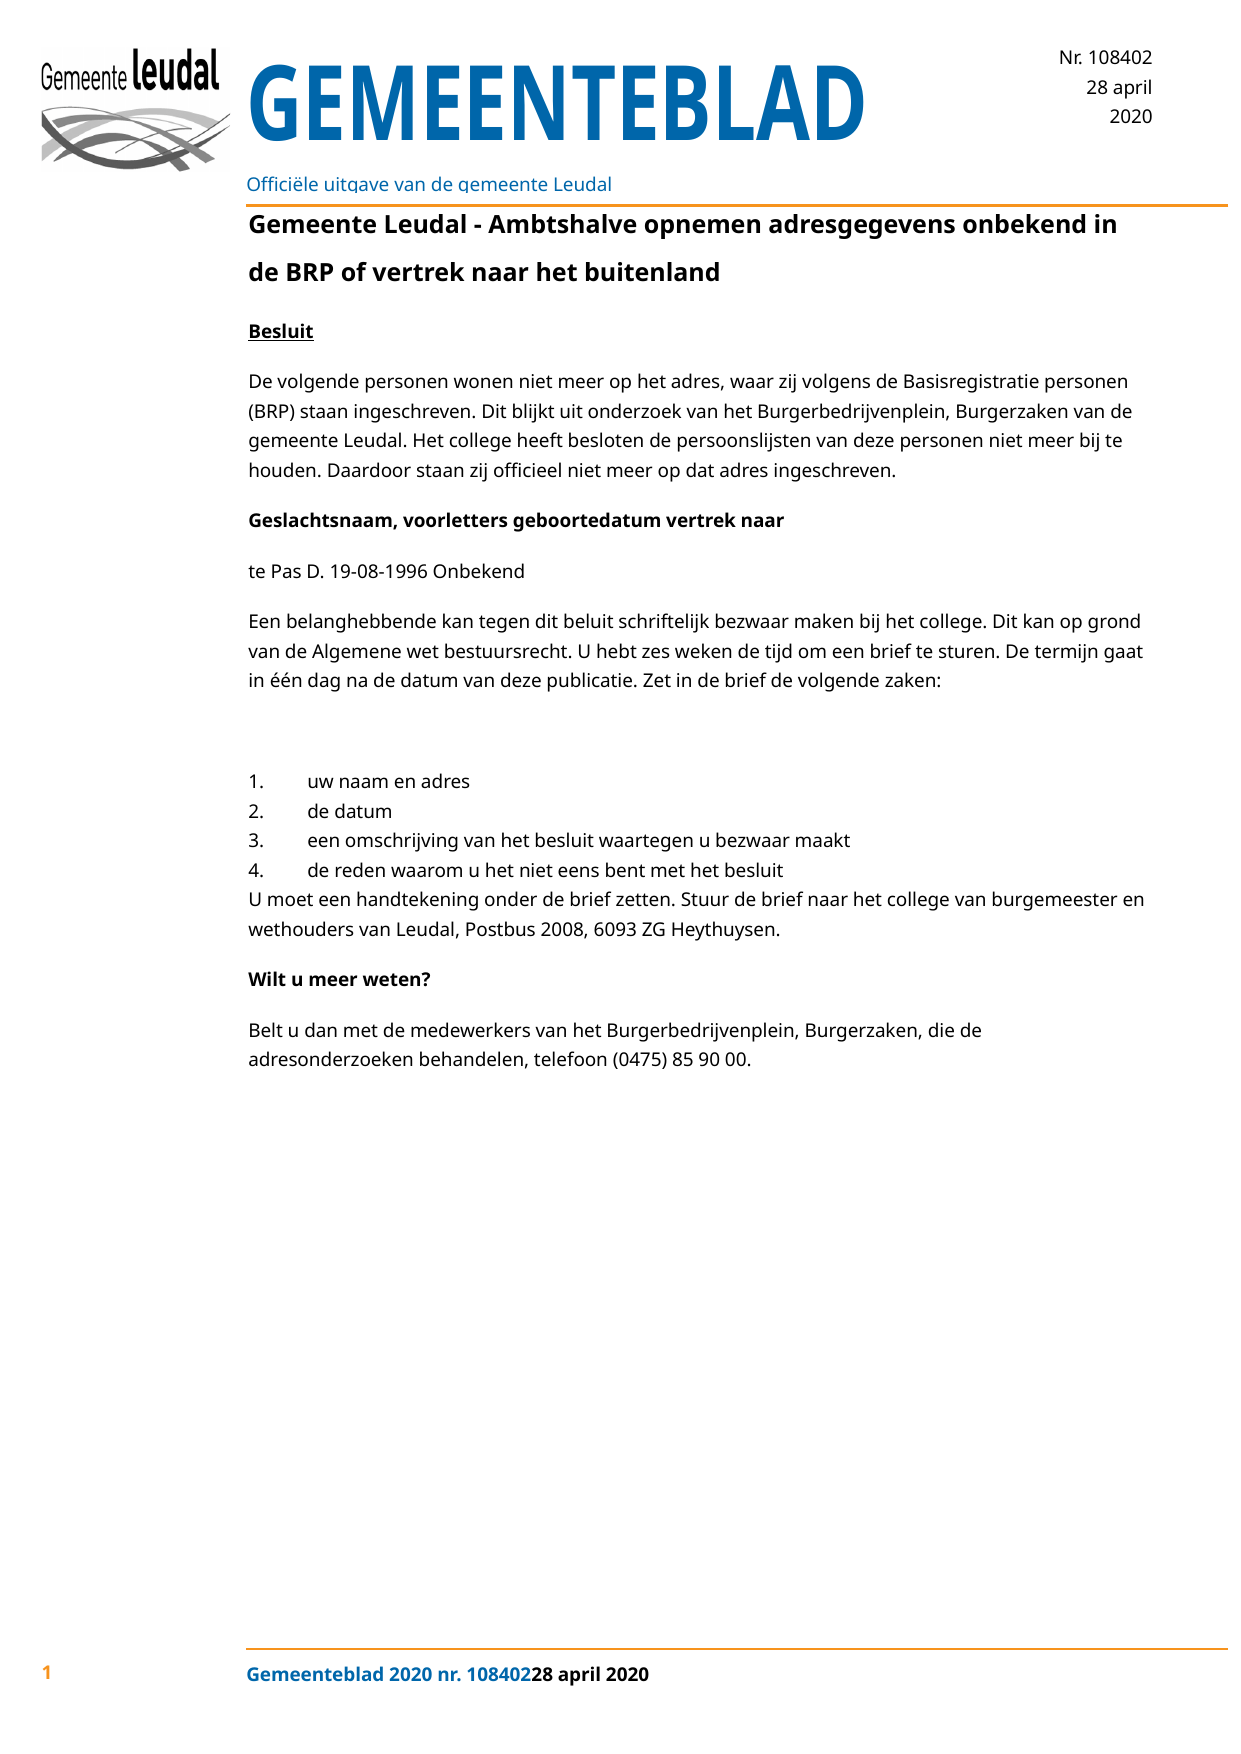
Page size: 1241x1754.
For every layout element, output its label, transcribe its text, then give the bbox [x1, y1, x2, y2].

text Besluit [248, 318, 1152, 344]
text Geslachtsnaam, voorletters geboortedatum vertrek naar [248, 507, 1152, 533]
list de datum [248, 798, 1152, 824]
text Gemeente Leudal - Ambtshalve opnemen adresgegevens onbekend in de BRP of vertrek naar het buitenland [248, 207, 1152, 288]
text Belt u dan met de medewerkers van het Burgerbedrijvenplein, Burgerzaken, die de adresonderzoeken behandelen, telefoon (0475) 85 90 00. [248, 1017, 1152, 1072]
list uw naam en adres [248, 768, 1152, 794]
text Een belanghebbende kan tegen dit beluit schriftelijk bezwaar maken bij het college. Dit kan op grond van de Algemene wet bestuursrecht. U hebt zes weken de tijd om een brief te sturen. De termijn gaat in één dag na de datum van deze publicatie. Zet in de brief de volgende zaken: [248, 608, 1152, 693]
text Wilt u meer weten? [248, 967, 1152, 992]
list de reden waarom u het niet eens bent met het besluit [248, 857, 1152, 883]
text U moet een handtekening onder de brief zetten. Stuur de brief naar het college van burgemeester en wethouders van Leudal, Postbus 2008, 6093 ZG Heythuysen. [248, 887, 1152, 942]
text De volgende personen wonen niet meer op het adres, waar zij volgens de Basisregistratie personen (BRP) staan ingeschreven. Dit blijkt uit onderzoek van het Burgerbedrijvenplein, Burgerzaken van de gemeente Leudal. Het college heeft besloten de persoonslijsten van deze personen niet meer bij te houden. Daardoor staan zij officieel niet meer op dat adres ingeschreven. [248, 368, 1152, 483]
text te Pas D. 19-08-1996 Onbekend [248, 558, 1152, 584]
picture [41, 47, 231, 172]
list een omschrijving van het besluit waartegen u bezwaar maakt [248, 827, 1152, 853]
